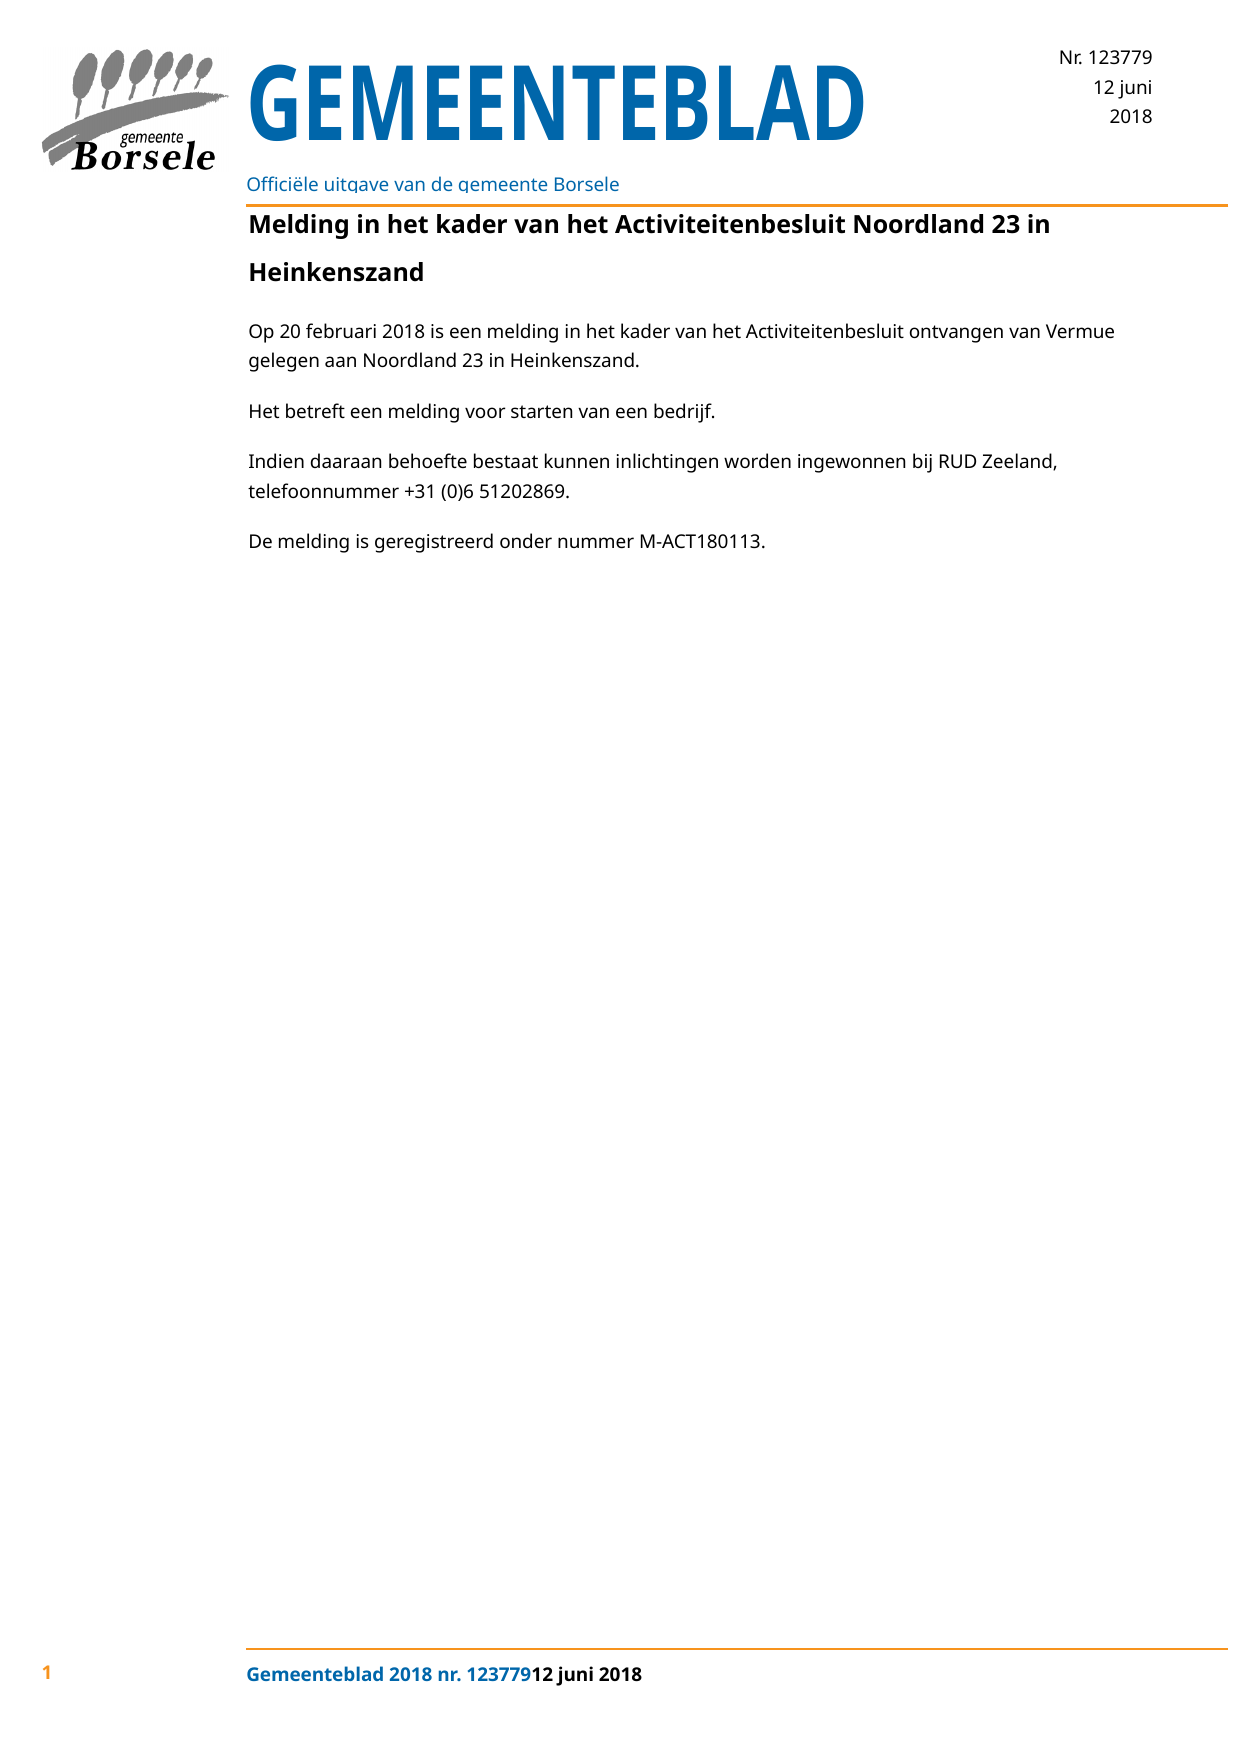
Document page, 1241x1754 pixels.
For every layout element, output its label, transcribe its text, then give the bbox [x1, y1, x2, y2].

text Melding in het kader van het Activiteitenbesluit Noordland 23 in Heinkenszand [248, 207, 1152, 288]
text Indien daaraan behoefte bestaat kunnen inlichtingen worden ingewonnen bij RUD Zeeland, telefoonnummer +31 (0)6 51202869. [248, 448, 1152, 504]
picture [41, 47, 231, 172]
text Het betreft een melding voor starten van een bedrijf. [248, 398, 1152, 424]
text Op 20 februari 2018 is een melding in het kader van het Activiteitenbesluit ontvangen van Vermue gelegen aan Noordland 23 in Heinkenszand. [248, 318, 1152, 373]
text De melding is geregistreerd onder nummer M-ACT180113. [248, 528, 1152, 554]
